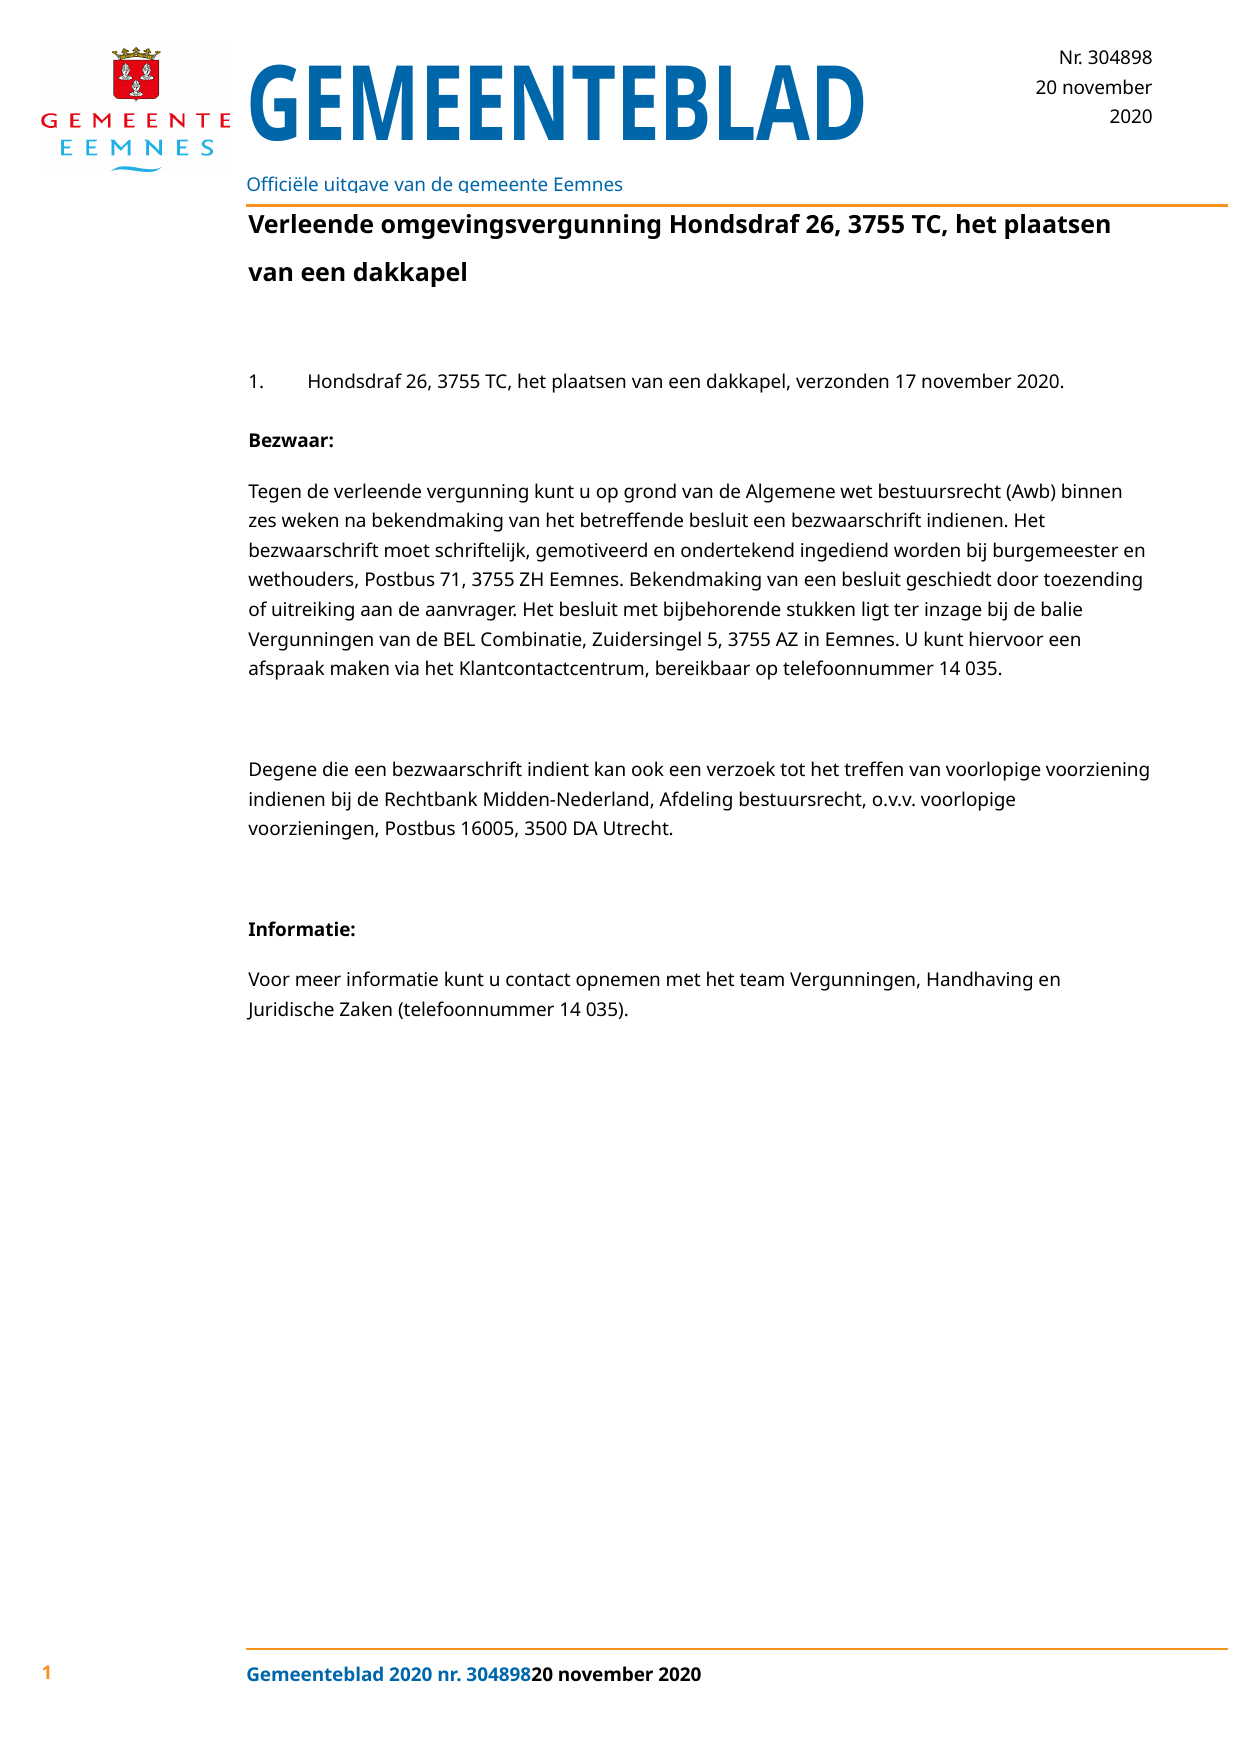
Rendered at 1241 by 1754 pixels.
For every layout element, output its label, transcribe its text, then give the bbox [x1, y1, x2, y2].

picture [41, 47, 231, 172]
text Verleende omgevingsvergunning Hondsdraf 26, 3755 TC, het plaatsen van een dakkapel [248, 207, 1152, 288]
text Degene die een bezwaarschrift indient kan ook een verzoek tot het treffen van voorlopige voorziening indienen bij de Rechtbank Midden-Nederland, Afdeling bestuursrecht, o.v.v. voorlopige voorzieningen, Postbus 16005, 3500 DA Utrecht. [248, 756, 1152, 841]
list Hondsdraf 26, 3755 TC, het plaatsen van een dakkapel, verzonden 17 november 2020. [248, 368, 1152, 394]
text Voor meer informatie kunt u contact opnemen met het team Vergunningen, Handhaving en Juridische Zaken (telefoonnummer 14 035). [248, 967, 1152, 1022]
text Bezwaar: [248, 427, 1152, 453]
text Tegen de verleende vergunning kunt u op grond van de Algemene wet bestuursrecht (Awb) binnen zes weken na bekendmaking van het betreffende besluit een bezwaarschrift indienen. Het bezwaarschrift moet schriftelijk, gemotiveerd en ondertekend ingediend worden bij burgemeester en wethouders, Postbus 71, 3755 ZH Eemnes. Bekendmaking van een besluit geschiedt door toezending of uitreiking aan de aanvrager. Het besluit met bijbehorende stukken ligt ter inzage bij de balie Vergunningen van de BEL Combinatie, Zuidersingel 5, 3755 AZ in Eemnes. U kunt hiervoor een afspraak maken via het Klantcontactcentrum, bereikbaar op telefoonnummer 14 035. [248, 478, 1152, 681]
text Informatie: [248, 916, 1152, 942]
